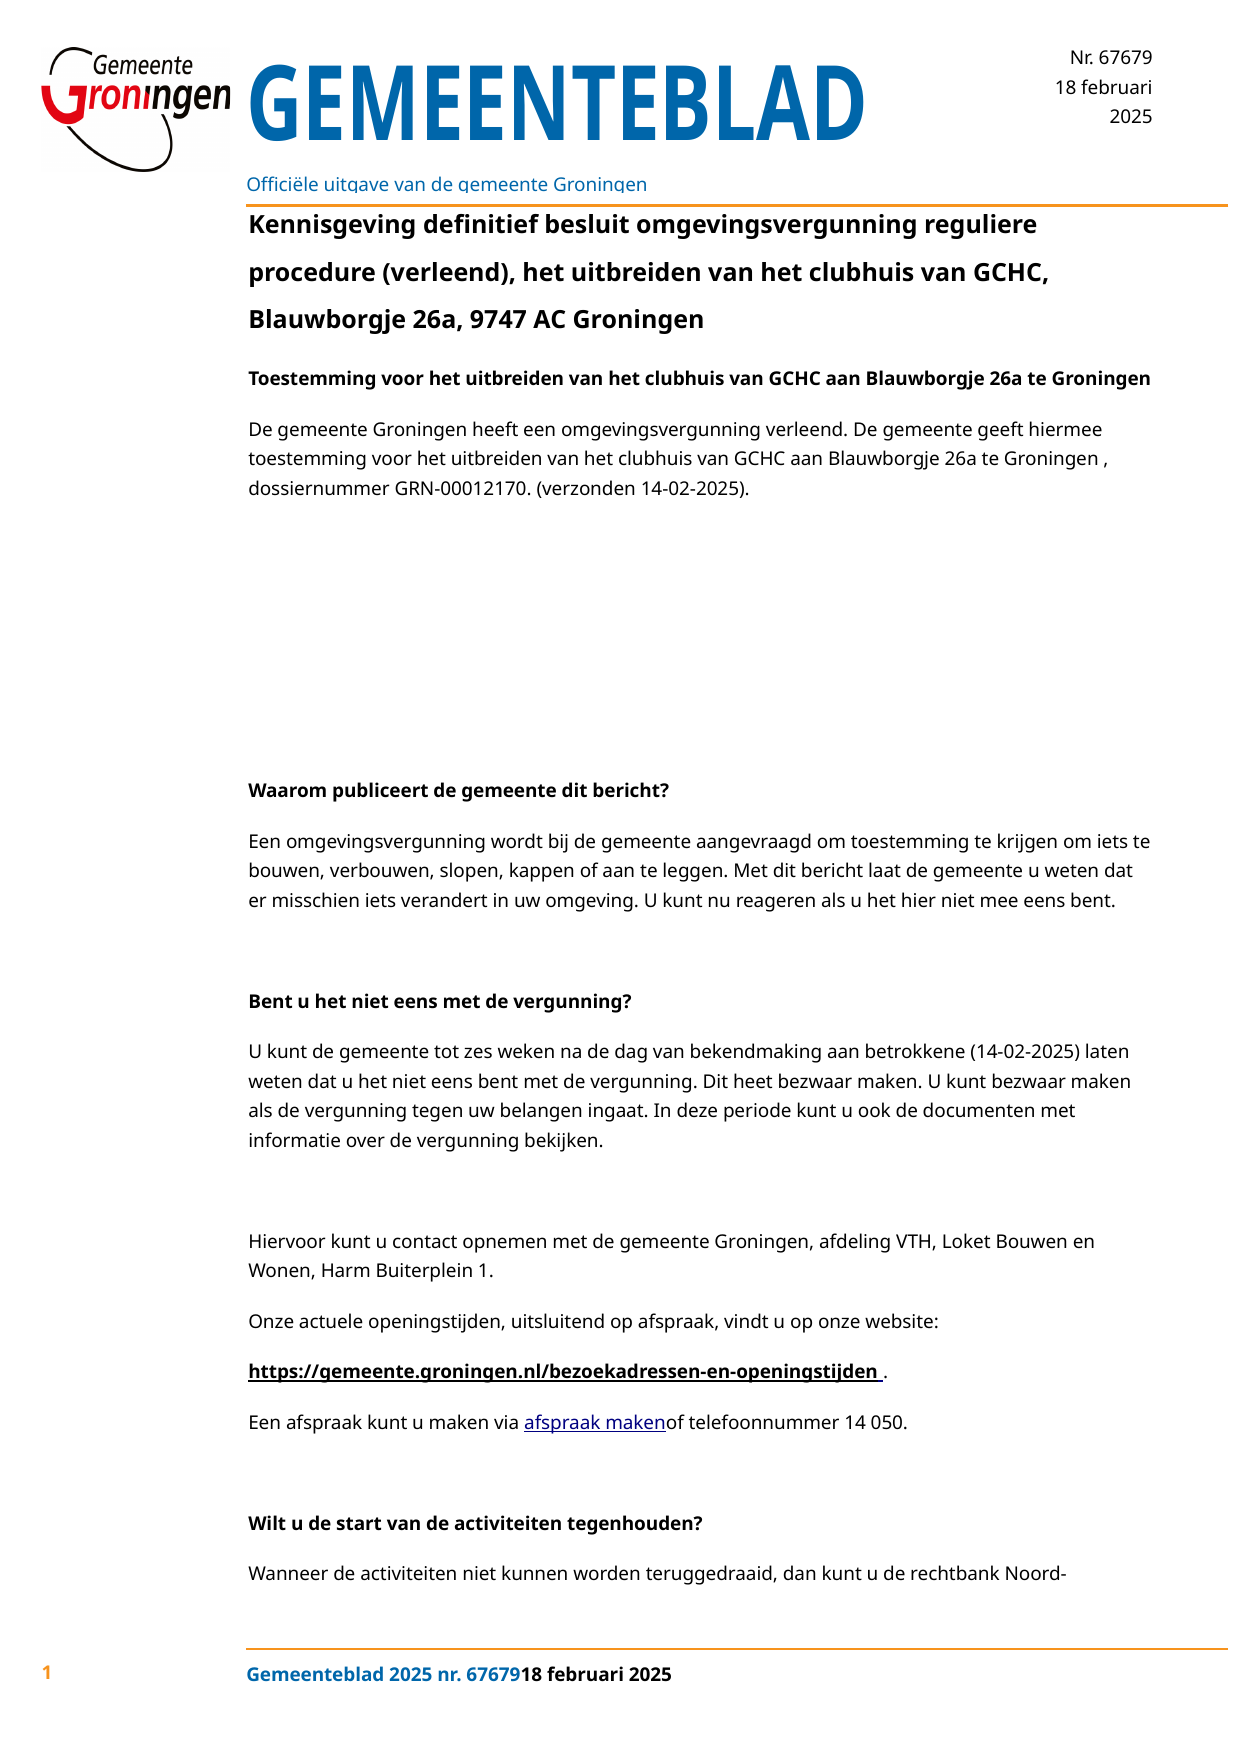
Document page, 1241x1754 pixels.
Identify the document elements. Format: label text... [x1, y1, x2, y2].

text Wilt u de start van de activiteiten tegenhouden? [248, 1510, 1152, 1535]
text Onze actuele openingstijden, uitsluitend op afspraak, vindt u op onze website: [248, 1308, 1152, 1334]
text Een afspraak kunt u maken via afspraak makenof telefoonnummer 14 050. [248, 1409, 1152, 1434]
picture [41, 47, 231, 172]
text Toestemming voor het uitbreiden van het clubhuis van GCHC aan Blauwborgje 26a te Groningen [248, 366, 1152, 391]
text Een omgevingsvergunning wordt bij de gemeente aangevraagd om toestemming te krijgen om iets te bouwen, verbouwen, slopen, kappen of aan te leggen. Met dit bericht laat de gemeente u weten dat er misschien iets verandert in uw omgeving. U kunt nu reageren als u het hier niet mee eens bent. [248, 828, 1152, 913]
text U kunt de gemeente tot zes weken na de dag van bekendmaking aan betrokkene (14-02-2025) laten weten dat u het niet eens bent met de vergunning. Dit heet bezwaar maken. U kunt bezwaar maken als de vergunning tegen uw belangen ingaat. In deze periode kunt u ook de documenten met informatie over de vergunning bekijken. [248, 1038, 1152, 1153]
text Wanneer de activiteiten niet kunnen worden teruggedraaid, dan kunt u de rechtbank Noord- [248, 1560, 1152, 1586]
text Hiervoor kunt u contact opnemen met de gemeente Groningen, afdeling VTH, Loket Bouwen en Wonen, Harm Buiterplein 1. [248, 1228, 1152, 1283]
text Waarom publiceert de gemeente dit bericht? [248, 778, 1152, 803]
text Bent u het niet eens met de vergunning? [248, 988, 1152, 1014]
text Kennisgeving definitief besluit omgevingsvergunning reguliere procedure (verleend), het uitbreiden van het clubhuis van GCHC, Blauwborgje 26a, 9747 AC Groningen [248, 207, 1152, 336]
text De gemeente Groningen heeft een omgevingsvergunning verleend. De gemeente geeft hiermee toestemming voor het uitbreiden van het clubhuis van GCHC aan Blauwborgje 26a te Groningen , dossiernummer GRN-00012170. (verzonden 14-02-2025). [248, 416, 1152, 501]
text https://gemeente.groningen.nl/bezoekadressen-en-openingstijden . [248, 1358, 1152, 1384]
